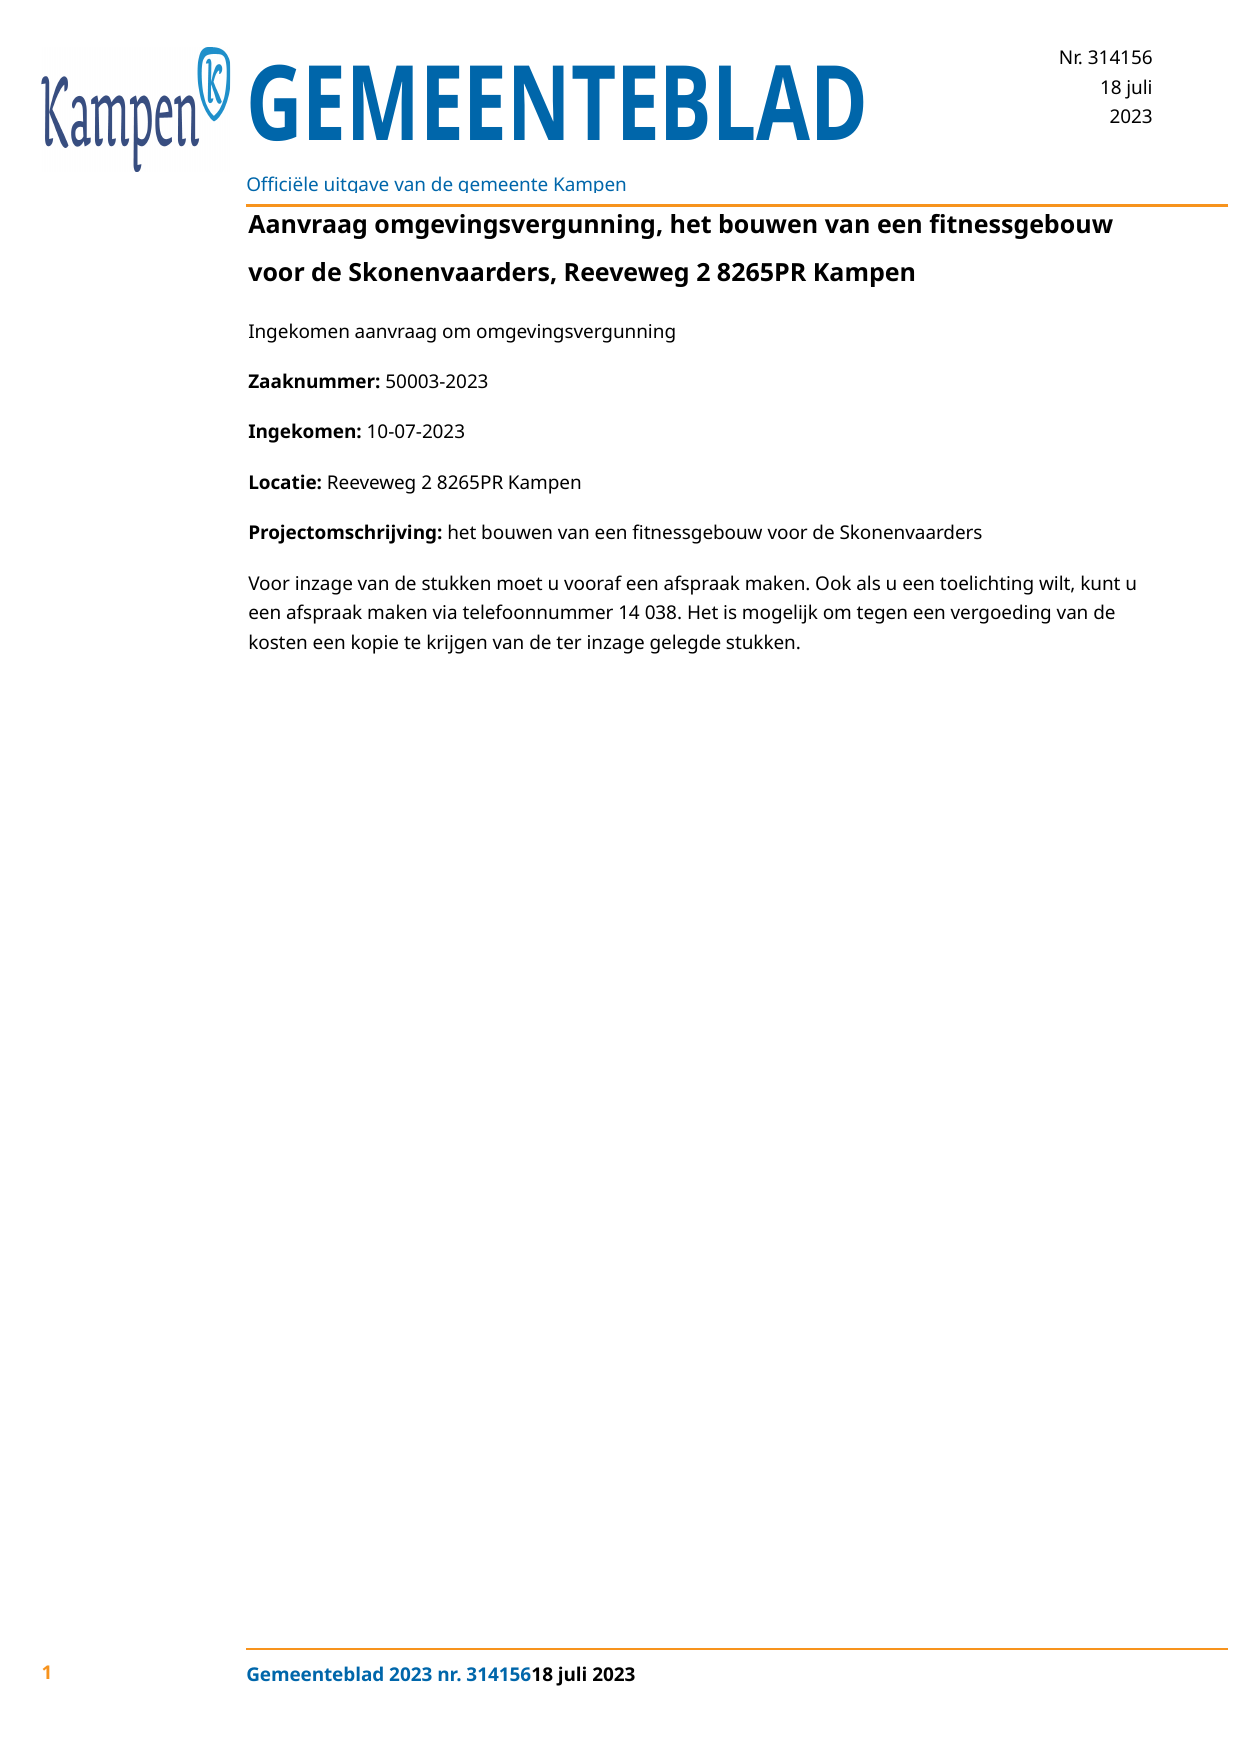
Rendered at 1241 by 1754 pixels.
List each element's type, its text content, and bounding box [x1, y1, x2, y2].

text Zaaknummer: 50003-2023 [248, 368, 1152, 394]
text Projectomschrijving: het bouwen van een fitnessgebouw voor de Skonenvaarders [248, 519, 1152, 545]
picture [41, 47, 231, 172]
text Voor inzage van de stukken moet u vooraf een afspraak maken. Ook als u een toelichting wilt, kunt u een afspraak maken via telefoonnummer 14 038. Het is mogelijk om tegen een vergoeding van de kosten een kopie te krijgen van de ter inzage gelegde stukken. [248, 570, 1152, 655]
text Ingekomen: 10-07-2023 [248, 419, 1152, 444]
text Ingekomen aanvraag om omgevingsvergunning [248, 318, 1152, 344]
text Aanvraag omgevingsvergunning, het bouwen van een fitnessgebouw voor de Skonenvaarders, Reeveweg 2 8265PR Kampen [248, 207, 1152, 288]
text Locatie: Reeveweg 2 8265PR Kampen [248, 469, 1152, 495]
